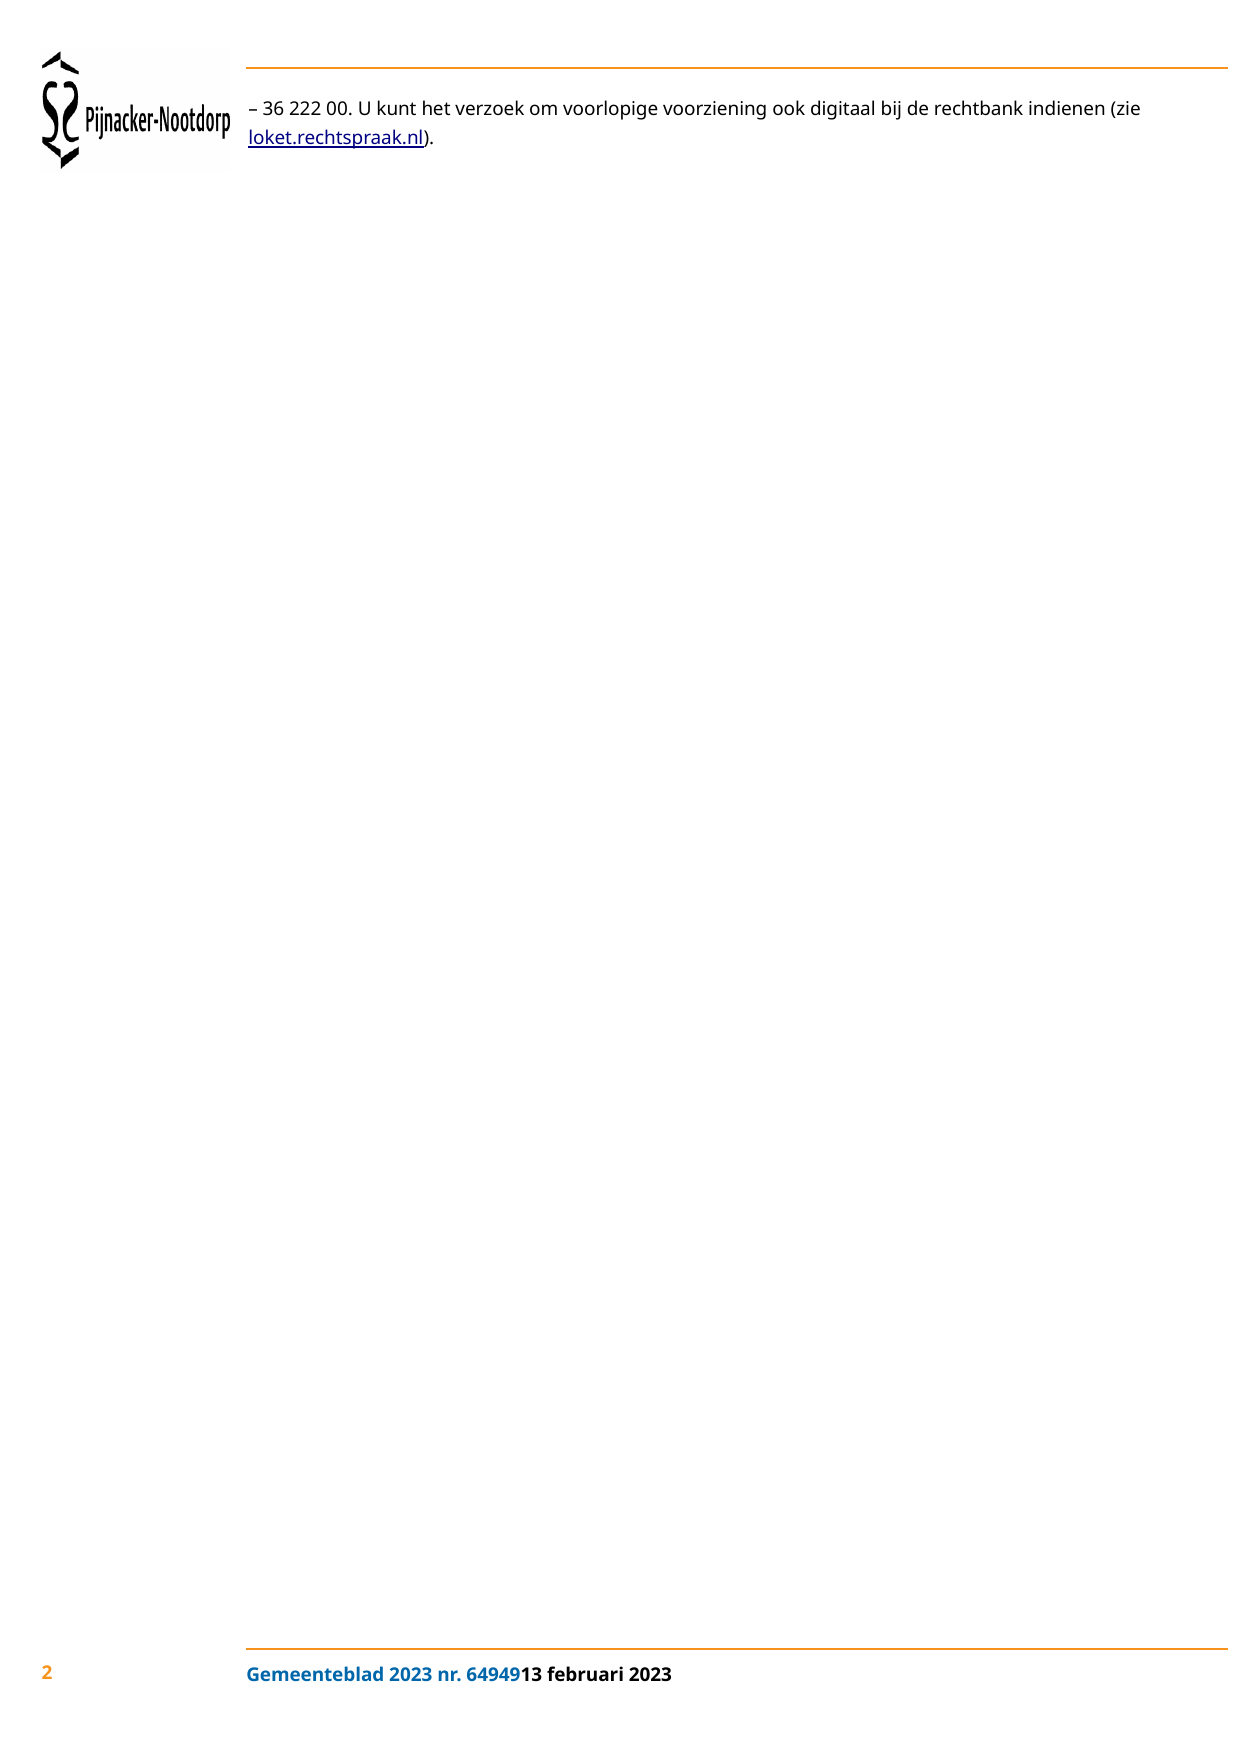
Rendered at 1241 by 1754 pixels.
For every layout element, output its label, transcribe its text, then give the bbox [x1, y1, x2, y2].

picture [41, 47, 231, 172]
text – 36 222 00. U kunt het verzoek om voorlopige voorziening ook digitaal bij de rechtbank indienen (zie loket.rechtspraak.nl). [248, 95, 1152, 150]
